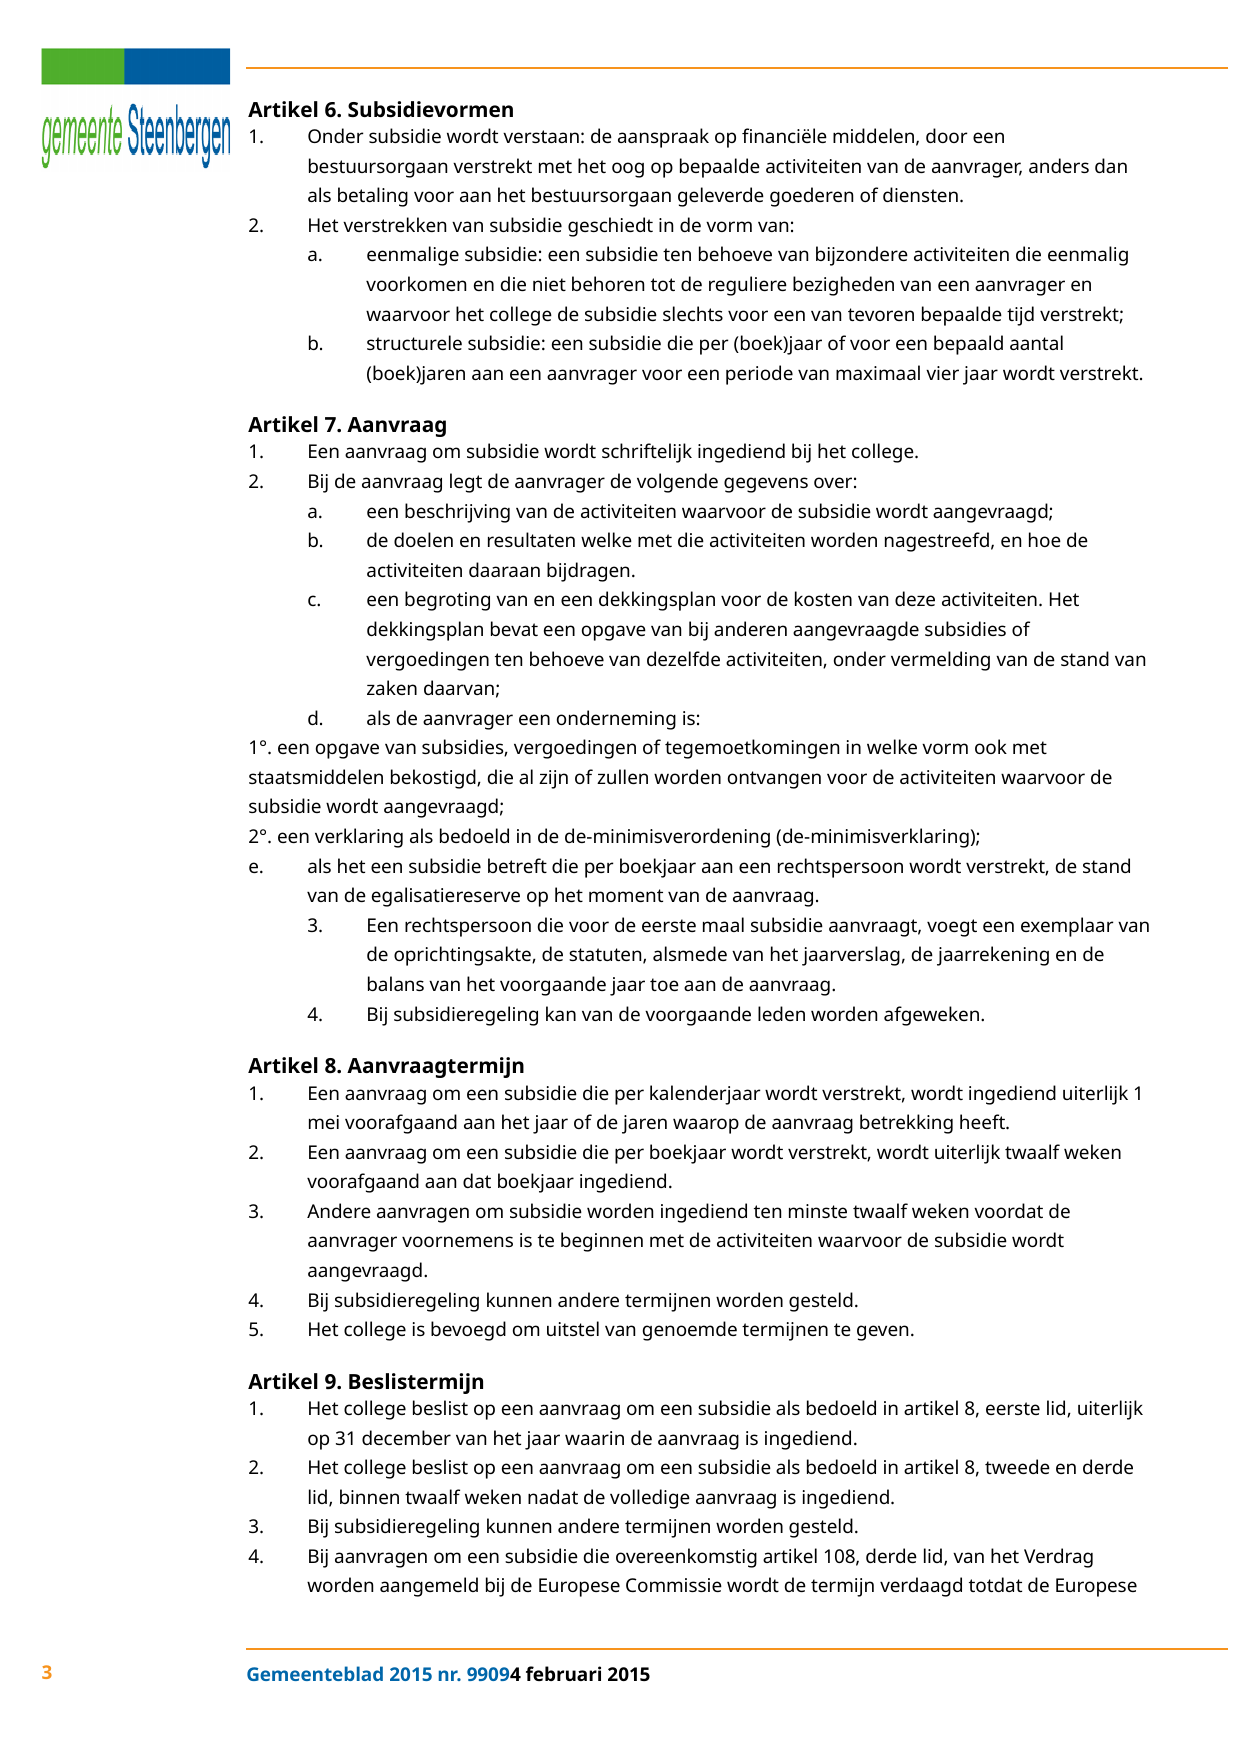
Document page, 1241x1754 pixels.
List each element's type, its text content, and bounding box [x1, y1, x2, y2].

list als het een subsidie betreft die per boekjaar aan een rechtspersoon wordt verstrekt, de stand van de egalisatiereserve op het moment van de aanvraag. [248, 853, 1152, 908]
list een beschrijving van de activiteiten waarvoor de subsidie wordt aangevraagd; [307, 498, 1152, 524]
text 1°. een opgave van subsidies, vergoedingen of tegemoetkomingen in welke vorm ook met staatsmiddelen bekostigd, die al zijn of zullen worden ontvangen voor de activiteiten waarvoor de subsidie wordt aangevraagd; [248, 734, 1152, 819]
text Artikel 9. Beslistermijn [248, 1367, 1152, 1395]
list Het verstrekken van subsidie geschiedt in de vorm van: [248, 212, 1152, 238]
list Bij subsidieregeling kan van de voorgaande leden worden afgeweken. [307, 1001, 1152, 1027]
list een begroting van en een dekkingsplan voor de kosten van deze activiteiten. Het dekkingsplan bevat een opgave van bij anderen aangevraagde subsidies of vergoedingen ten behoeve van dezelfde activiteiten, onder vermelding van de stand van zaken daarvan; [307, 587, 1152, 701]
text 2°. een verklaring als bedoeld in de de-minimisverordening (de-minimisverklaring); [248, 823, 1152, 849]
list Een rechtspersoon die voor de eerste maal subsidie aanvraagt, voegt een exemplaar van de oprichtingsakte, de statuten, alsmede van het jaarverslag, de jaarrekening en de balans van het voorgaande jaar toe aan de aanvraag. [307, 912, 1152, 997]
text Artikel 8. Aanvraagtermijn [248, 1051, 1152, 1080]
list eenmalige subsidie: een subsidie ten behoeve van bijzondere activiteiten die eenmalig voorkomen en die niet behoren tot de reguliere bezigheden van een aanvrager en waarvoor het college de subsidie slechts voor een van tevoren bepaalde tijd verstrekt; [307, 242, 1152, 326]
list Onder subsidie wordt verstaan: de aanspraak op financiële middelen, door een bestuursorgaan verstrekt met het oog op bepaalde activiteiten van de aanvrager, anders dan als betaling voor aan het bestuursorgaan geleverde goederen of diensten. [248, 123, 1152, 208]
list Het college is bevoegd om uitstel van genoemde termijnen te geven. [248, 1316, 1152, 1342]
list Een aanvraag om een subsidie die per boekjaar wordt verstrekt, wordt uiterlijk twaalf weken voorafgaand aan dat boekjaar ingediend. [248, 1139, 1152, 1194]
list Bij aanvragen om een subsidie die overeenkomstig artikel 108, derde lid, van het Verdrag worden aangemeld bij de Europese Commissie wordt de termijn verdaagd totdat de Europese [248, 1543, 1152, 1598]
list Bij de aanvraag legt de aanvrager de volgende gegevens over: [248, 468, 1152, 494]
list Andere aanvragen om subsidie worden ingediend ten minste twaalf weken voordat de aanvrager voornemens is te beginnen met de activiteiten waarvoor de subsidie wordt aangevraagd. [248, 1198, 1152, 1283]
text Artikel 6. Subsidievormen [248, 95, 1152, 123]
list Een aanvraag om een subsidie die per kalenderjaar wordt verstrekt, wordt ingediend uiterlijk 1 mei voorafgaand aan het jaar of de jaren waarop de aanvraag betrekking heeft. [248, 1080, 1152, 1135]
list Bij subsidieregeling kunnen andere termijnen worden gesteld. [248, 1287, 1152, 1312]
picture [41, 47, 231, 172]
list de doelen en resultaten welke met die activiteiten worden nagestreefd, en hoe de activiteiten daaraan bijdragen. [307, 527, 1152, 583]
list Een aanvraag om subsidie wordt schriftelijk ingediend bij het college. [248, 439, 1152, 464]
list als de aanvrager een onderneming is: [307, 705, 1152, 731]
list structurele subsidie: een subsidie die per (boek)jaar of voor een bepaald aantal (boek)jaren aan een aanvrager voor een periode van maximaal vier jaar wordt verstrekt. [307, 330, 1152, 386]
list Bij subsidieregeling kunnen andere termijnen worden gesteld. [248, 1513, 1152, 1539]
list Het college beslist op een aanvraag om een subsidie als bedoeld in artikel 8, eerste lid, uiterlijk op 31 december van het jaar waarin de aanvraag is ingediend. [248, 1395, 1152, 1451]
list Het college beslist op een aanvraag om een subsidie als bedoeld in artikel 8, tweede en derde lid, binnen twaalf weken nadat de volledige aanvraag is ingediend. [248, 1454, 1152, 1510]
text Artikel 7. Aanvraag [248, 410, 1152, 439]
